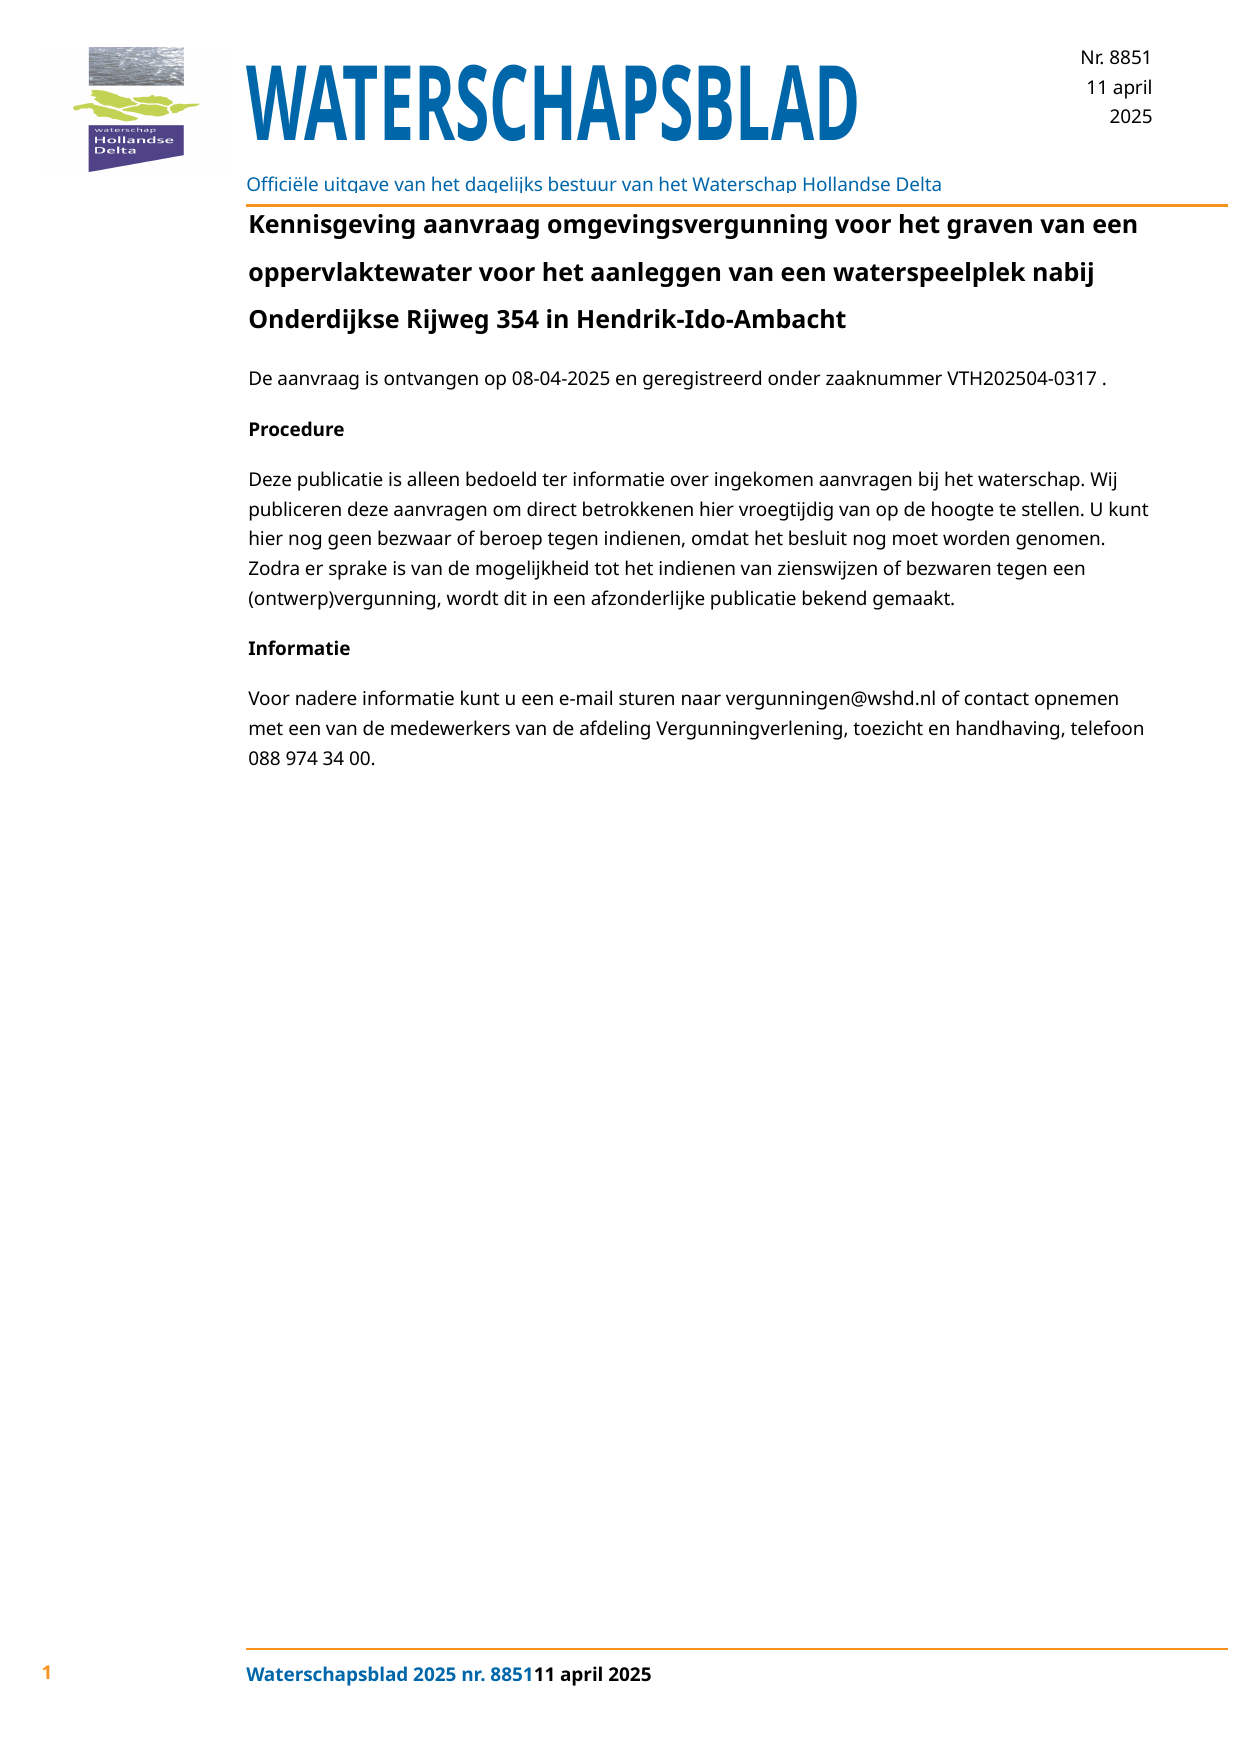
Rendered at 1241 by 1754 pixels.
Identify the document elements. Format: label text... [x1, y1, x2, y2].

text Kennisgeving aanvraag omgevingsvergunning voor het graven van een oppervlaktewater voor het aanleggen van een waterspeelplek nabij Onderdijkse Rijweg 354 in Hendrik-Ido-Ambacht [248, 207, 1152, 336]
text Informatie [248, 635, 1152, 661]
text De aanvraag is ontvangen op 08-04-2025 en geregistreerd onder zaaknummer VTH202504-0317 . [248, 366, 1152, 391]
picture [41, 47, 231, 172]
text Procedure [248, 416, 1152, 442]
text Voor nadere informatie kunt u een e-mail sturen naar vergunningen@wshd.nl of contact opnemen met een van de medewerkers van de afdeling Vergunningverlening, toezicht en handhaving, telefoon 088 974 34 00. [248, 686, 1152, 770]
text Deze publicatie is alleen bedoeld ter informatie over ingekomen aanvragen bij het waterschap. Wij publiceren deze aanvragen om direct betrokkenen hier vroegtijdig van op de hoogte te stellen. U kunt hier nog geen bezwaar of beroep tegen indienen, omdat het besluit nog moet worden genomen. Zodra er sprake is van de mogelijkheid tot het indienen van zienswijzen of bezwaren tegen een (ontwerp)vergunning, wordt dit in een afzonderlijke publicatie bekend gemaakt. [248, 466, 1152, 610]
